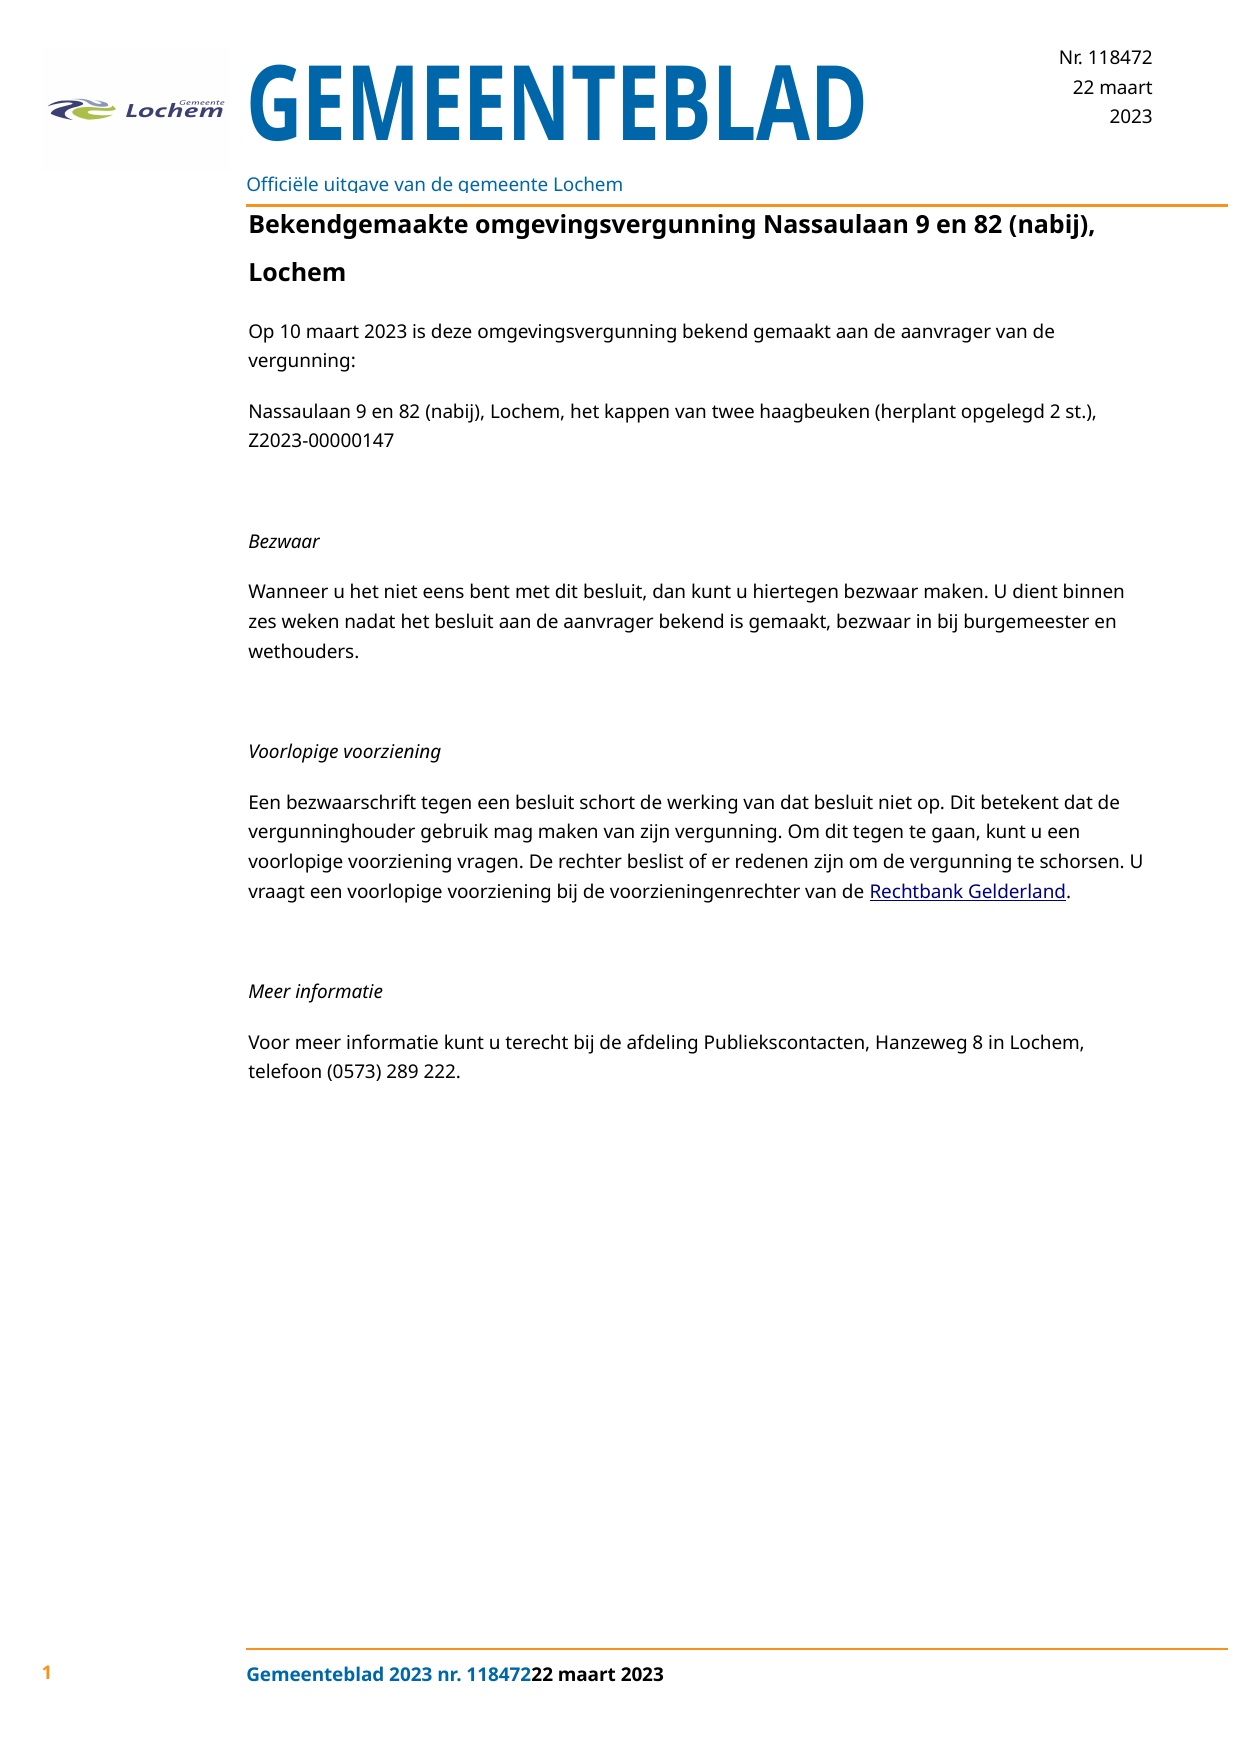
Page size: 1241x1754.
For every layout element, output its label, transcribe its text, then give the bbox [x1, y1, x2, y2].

text Meer informatie [248, 979, 1152, 1004]
text Voorlopige voorziening [248, 739, 1152, 764]
text Bezwaar [248, 528, 1152, 554]
text Op 10 maart 2023 is deze omgevingsvergunning bekend gemaakt aan de aanvrager van de vergunning: [248, 318, 1152, 373]
text Nassaulaan 9 en 82 (nabij), Lochem, het kappen van twee haagbeuken (herplant opgelegd 2 st.), Z2023-00000147 [248, 398, 1152, 453]
text Wanneer u het niet eens bent met dit besluit, dan kunt u hiertegen bezwaar maken. U dient binnen zes weken nadat het besluit aan de aanvrager bekend is gemaakt, bezwaar in bij burgemeester en wethouders. [248, 579, 1152, 664]
text Bekendgemaakte omgevingsvergunning Nassaulaan 9 en 82 (nabij), Lochem [248, 207, 1152, 288]
picture [41, 47, 231, 172]
text Voor meer informatie kunt u terecht bij de afdeling Publiekscontacten, Hanzeweg 8 in Lochem, telefoon (0573) 289 222. [248, 1029, 1152, 1084]
text Een bezwaarschrift tegen een besluit schort de werking van dat besluit niet op. Dit betekent dat de vergunninghouder gebruik mag maken van zijn vergunning. Om dit tegen te gaan, kunt u een voorlopige voorziening vragen. De rechter beslist of er redenen zijn om de vergunning te schorsen. U vraagt een voorlopige voorziening bij de voorzieningenrechter van de Rechtbank Gelderland. [248, 789, 1152, 904]
